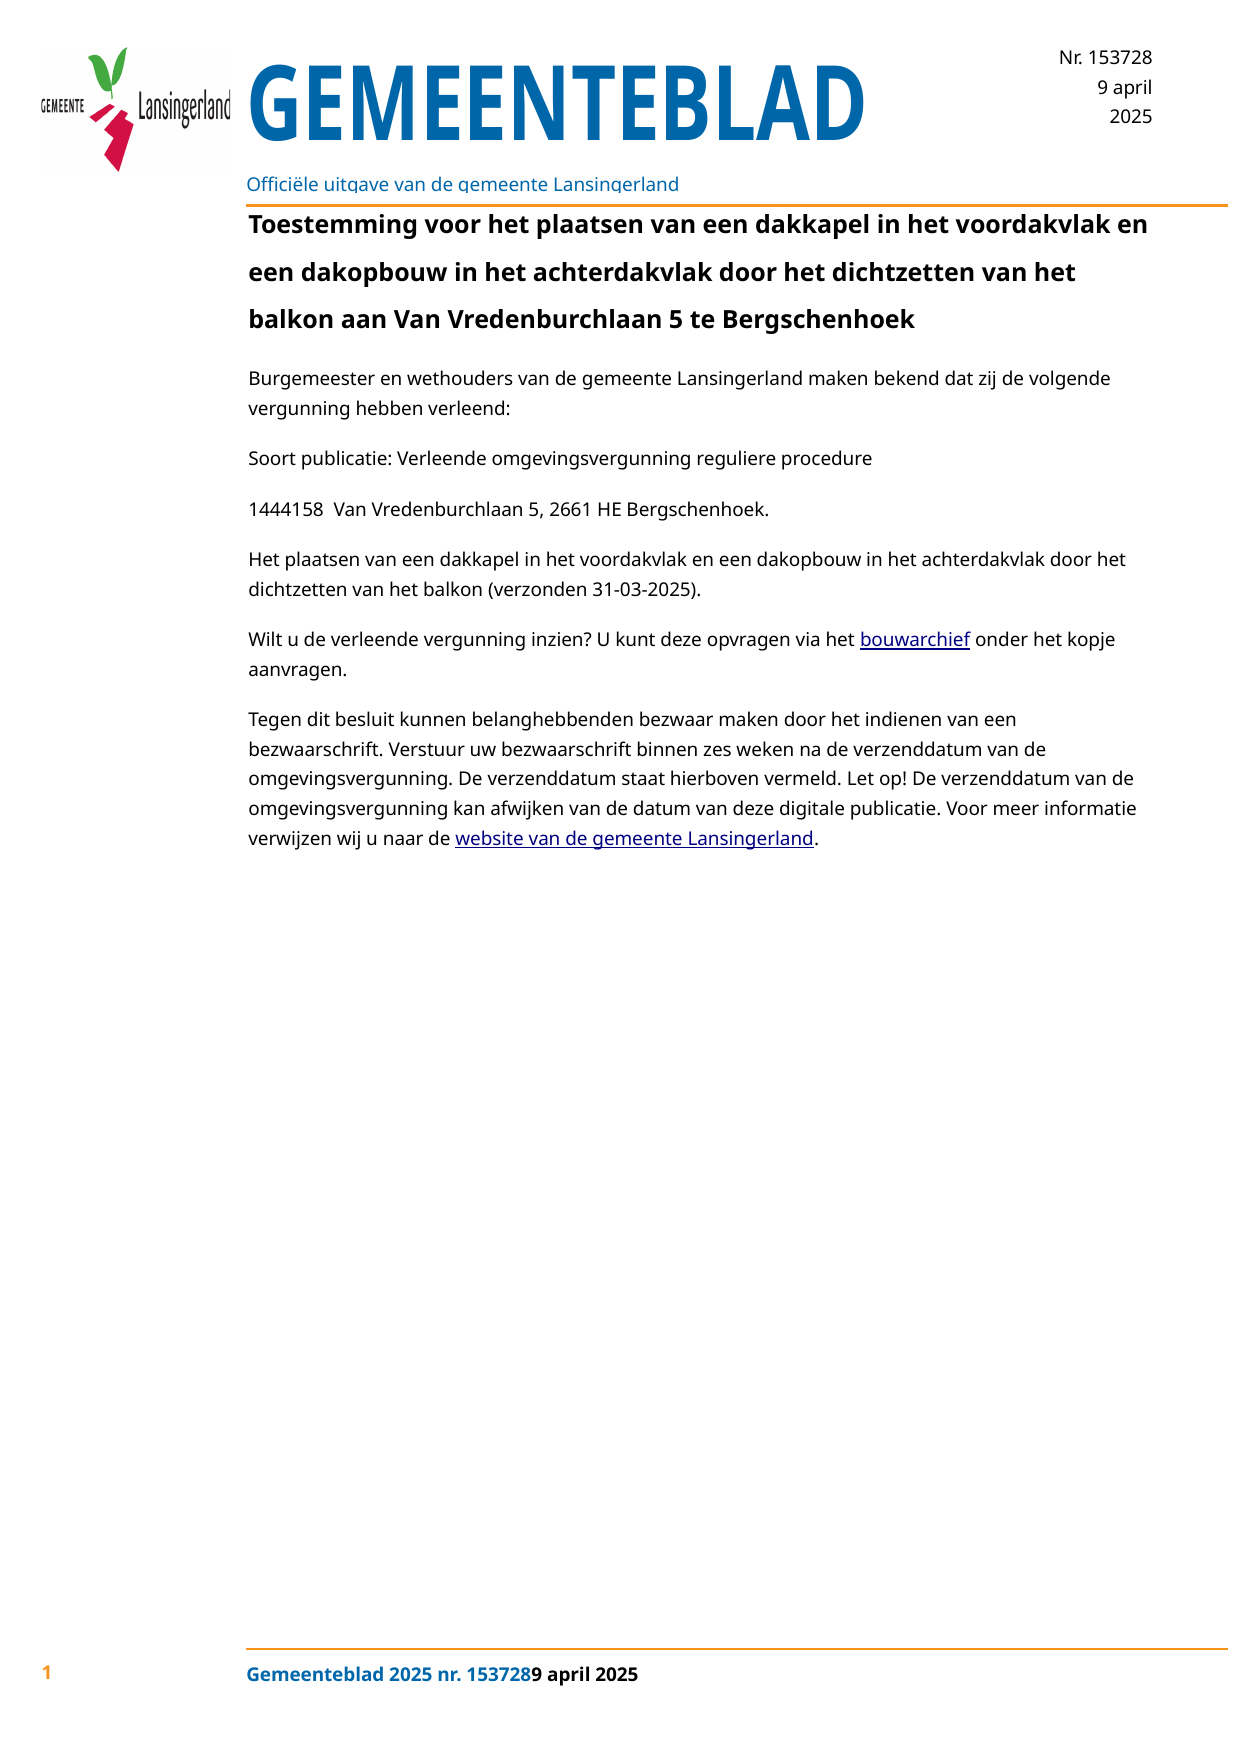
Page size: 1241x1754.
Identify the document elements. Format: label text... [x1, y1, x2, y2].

text Het plaatsen van een dakkapel in het voordakvlak en een dakopbouw in het achterdakvlak door het dichtzetten van het balkon (verzonden 31-03-2025). [248, 546, 1152, 602]
text Tegen dit besluit kunnen belanghebbenden bezwaar maken door het indienen van een bezwaarschrift. Verstuur uw bezwaarschrift binnen zes weken na de verzenddatum van de omgevingsvergunning. De verzenddatum staat hierboven vermeld. Let op! De verzenddatum van de omgevingsvergunning kan afwijken van de datum van deze digitale publicatie. Voor meer informatie verwijzen wij u naar de website van de gemeente Lansingerland. [248, 706, 1152, 850]
text Wilt u de verleende vergunning inzien? U kunt deze opvragen via het bouwarchief onder het kopje aanvragen. [248, 626, 1152, 682]
text Soort publicatie: Verleende omgevingsvergunning reguliere procedure [248, 446, 1152, 471]
text Toestemming voor het plaatsen van een dakkapel in het voordakvlak en een dakopbouw in het achterdakvlak door het dichtzetten van het balkon aan Van Vredenburchlaan 5 te Bergschenhoek [248, 207, 1152, 336]
text 1444158 Van Vredenburchlaan 5, 2661 HE Bergschenhoek. [248, 496, 1152, 522]
text Burgemeester en wethouders van de gemeente Lansingerland maken bekend dat zij de volgende vergunning hebben verleend: [248, 366, 1152, 421]
picture [41, 47, 231, 172]
